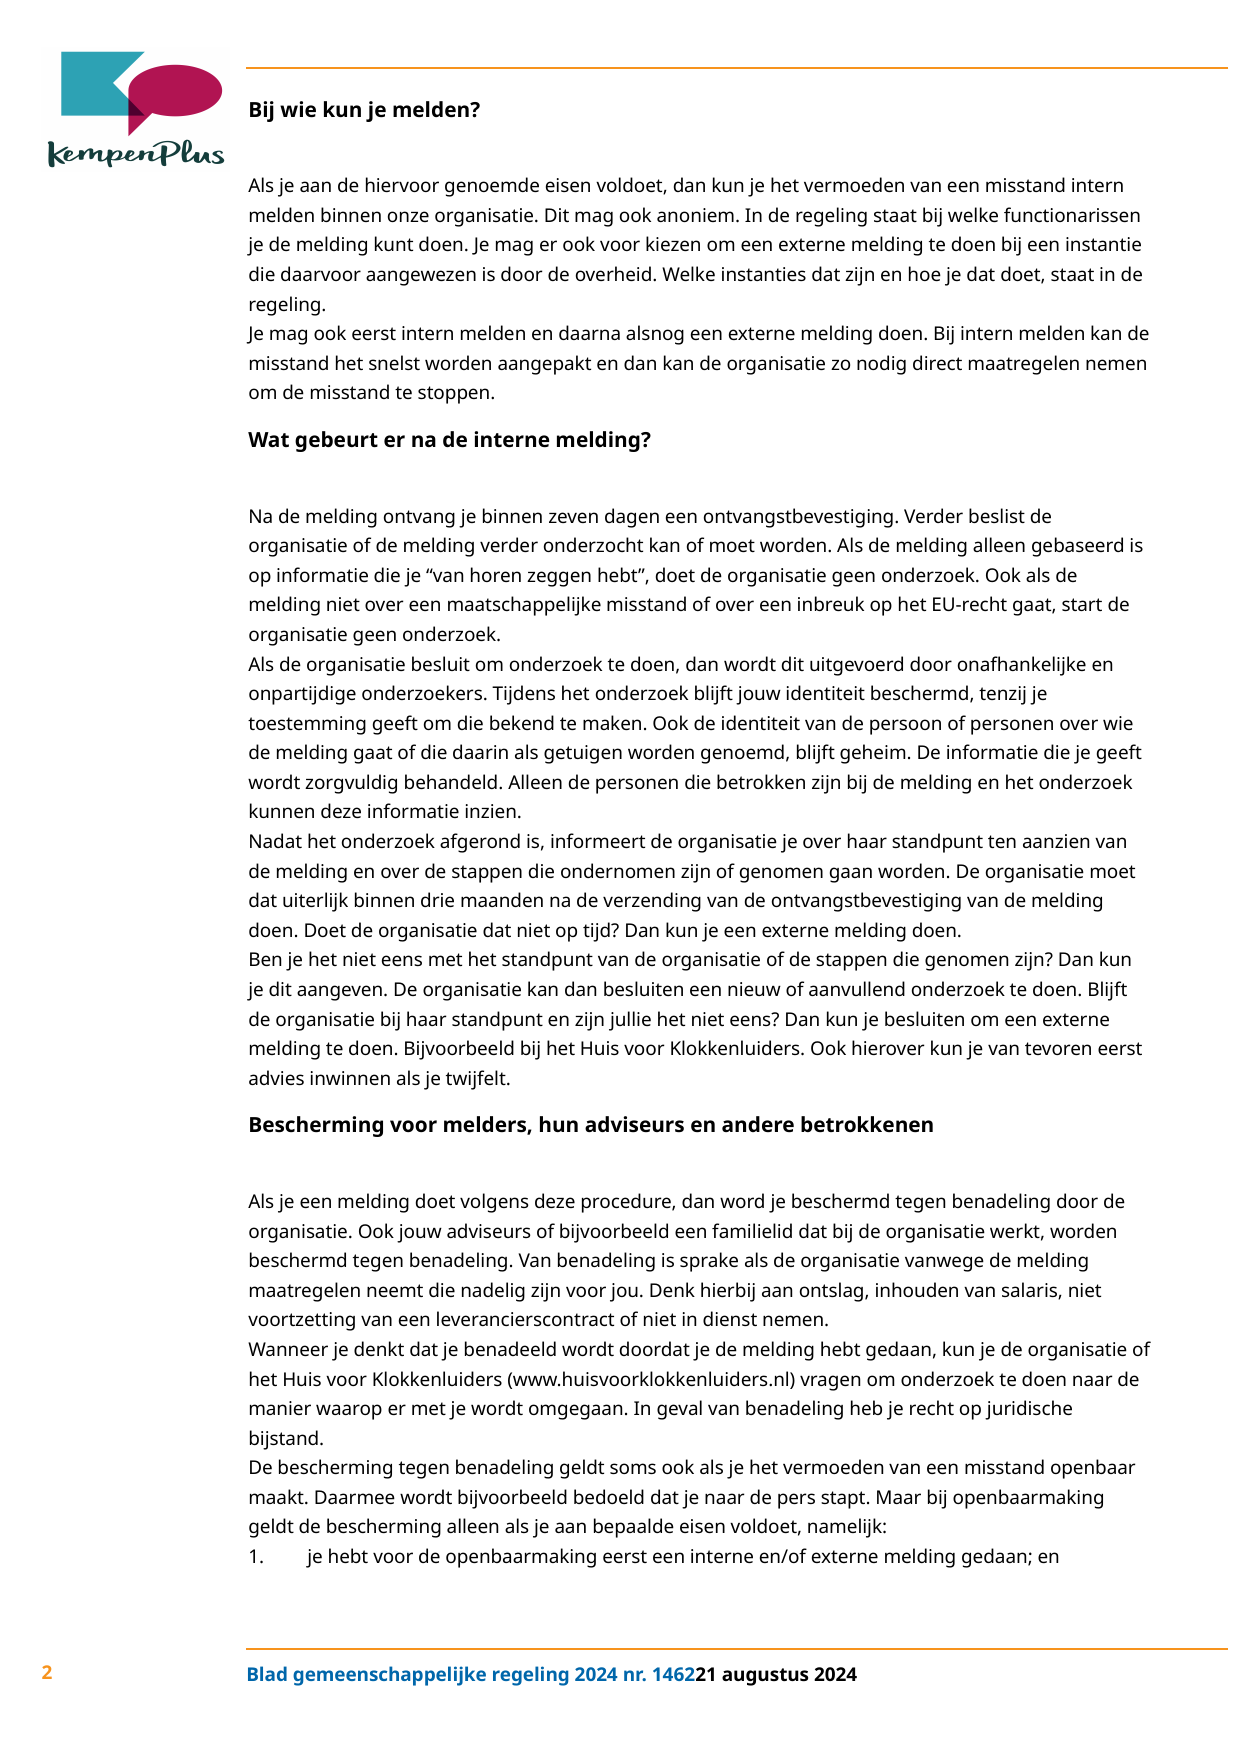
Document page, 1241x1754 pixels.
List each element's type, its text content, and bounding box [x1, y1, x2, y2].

list je hebt voor de openbaarmaking eerst een interne en/of externe melding gedaan; en [248, 1543, 1152, 1569]
text Bescherming voor melders, hun adviseurs en andere betrokkenen [248, 1111, 1152, 1139]
text Na de melding ontvang je binnen zeven dagen een ontvangstbevestiging. Verder beslist de organisatie of de melding verder onderzocht kan of moet worden. Als de melding alleen gebaseerd is op informatie die je “van horen zeggen hebt”, doet de organisatie geen onderzoek. Ook als de melding niet over een maatschappelijke misstand of over een inbreuk op het EU-recht gaat, start de organisatie geen onderzoek. [248, 503, 1152, 647]
text Wanneer je denkt dat je benadeeld wordt doordat je de melding hebt gedaan, kun je de organisatie of het Huis voor Klokkenluiders (www.huisvoorklokkenluiders.nl) vragen om onderzoek te doen naar de manier waarop er met je wordt omgegaan. In geval van benadeling heb je recht op juridische bijstand. [248, 1336, 1152, 1451]
text Wat gebeurt er na de interne melding? [248, 425, 1152, 454]
text De bescherming tegen benadeling geldt soms ook als je het vermoeden van een misstand openbaar maakt. Daarmee wordt bijvoorbeeld bedoeld dat je naar de pers stapt. Maar bij openbaarmaking geldt de bescherming alleen als je aan bepaalde eisen voldoet, namelijk: [248, 1454, 1152, 1539]
text Je mag ook eerst intern melden en daarna alsnog een externe melding doen. Bij intern melden kan de misstand het snelst worden aangepakt en dan kan de organisatie zo nodig direct maatregelen nemen om de misstand te stoppen. [248, 320, 1152, 405]
text Als je aan de hiervoor genoemde eisen voldoet, dan kun je het vermoeden van een misstand intern melden binnen onze organisatie. Dit mag ook anoniem. In de regeling staat bij welke functionarissen je de melding kunt doen. Je mag er ook voor kiezen om een externe melding te doen bij een instantie die daarvoor aangewezen is door de overheid. Welke instanties dat zijn en hoe je dat doet, staat in de regeling. [248, 172, 1152, 317]
text Nadat het onderzoek afgerond is, informeert de organisatie je over haar standpunt ten aanzien van de melding en over de stappen die ondernomen zijn of genomen gaan worden. De organisatie moet dat uiterlijk binnen drie maanden na de verzending van de ontvangstbevestiging van de melding doen. Doet de organisatie dat niet op tijd? Dan kun je een externe melding doen. [248, 828, 1152, 943]
picture [41, 47, 231, 172]
text Bij wie kun je melden? [248, 95, 1152, 123]
text Als de organisatie besluit om onderzoek te doen, dan wordt dit uitgevoerd door onafhankelijke en onpartijdige onderzoekers. Tijdens het onderzoek blijft jouw identiteit beschermd, tenzij je toestemming geeft om die bekend te maken. Ook de identiteit van de persoon of personen over wie de melding gaat of die daarin als getuigen worden genoemd, blijft geheim. De informatie die je geeft wordt zorgvuldig behandeld. Alleen de personen die betrokken zijn bij de melding en het onderzoek kunnen deze informatie inzien. [248, 651, 1152, 824]
text Als je een melding doet volgens deze procedure, dan word je beschermd tegen benadeling door de organisatie. Ook jouw adviseurs of bijvoorbeeld een familielid dat bij de organisatie werkt, worden beschermd tegen benadeling. Van benadeling is sprake als de organisatie vanwege de melding maatregelen neemt die nadelig zijn voor jou. Denk hierbij aan ontslag, inhouden van salaris, niet voortzetting van een leverancierscontract of niet in dienst nemen. [248, 1188, 1152, 1332]
text Ben je het niet eens met het standpunt van de organisatie of de stappen die genomen zijn? Dan kun je dit aangeven. De organisatie kan dan besluiten een nieuw of aanvullend onderzoek te doen. Blijft de organisatie bij haar standpunt en zijn jullie het niet eens? Dan kun je besluiten om een externe melding te doen. Bijvoorbeeld bij het Huis voor Klokkenluiders. Ook hierover kun je van tevoren eerst advies inwinnen als je twijfelt. [248, 947, 1152, 1091]
